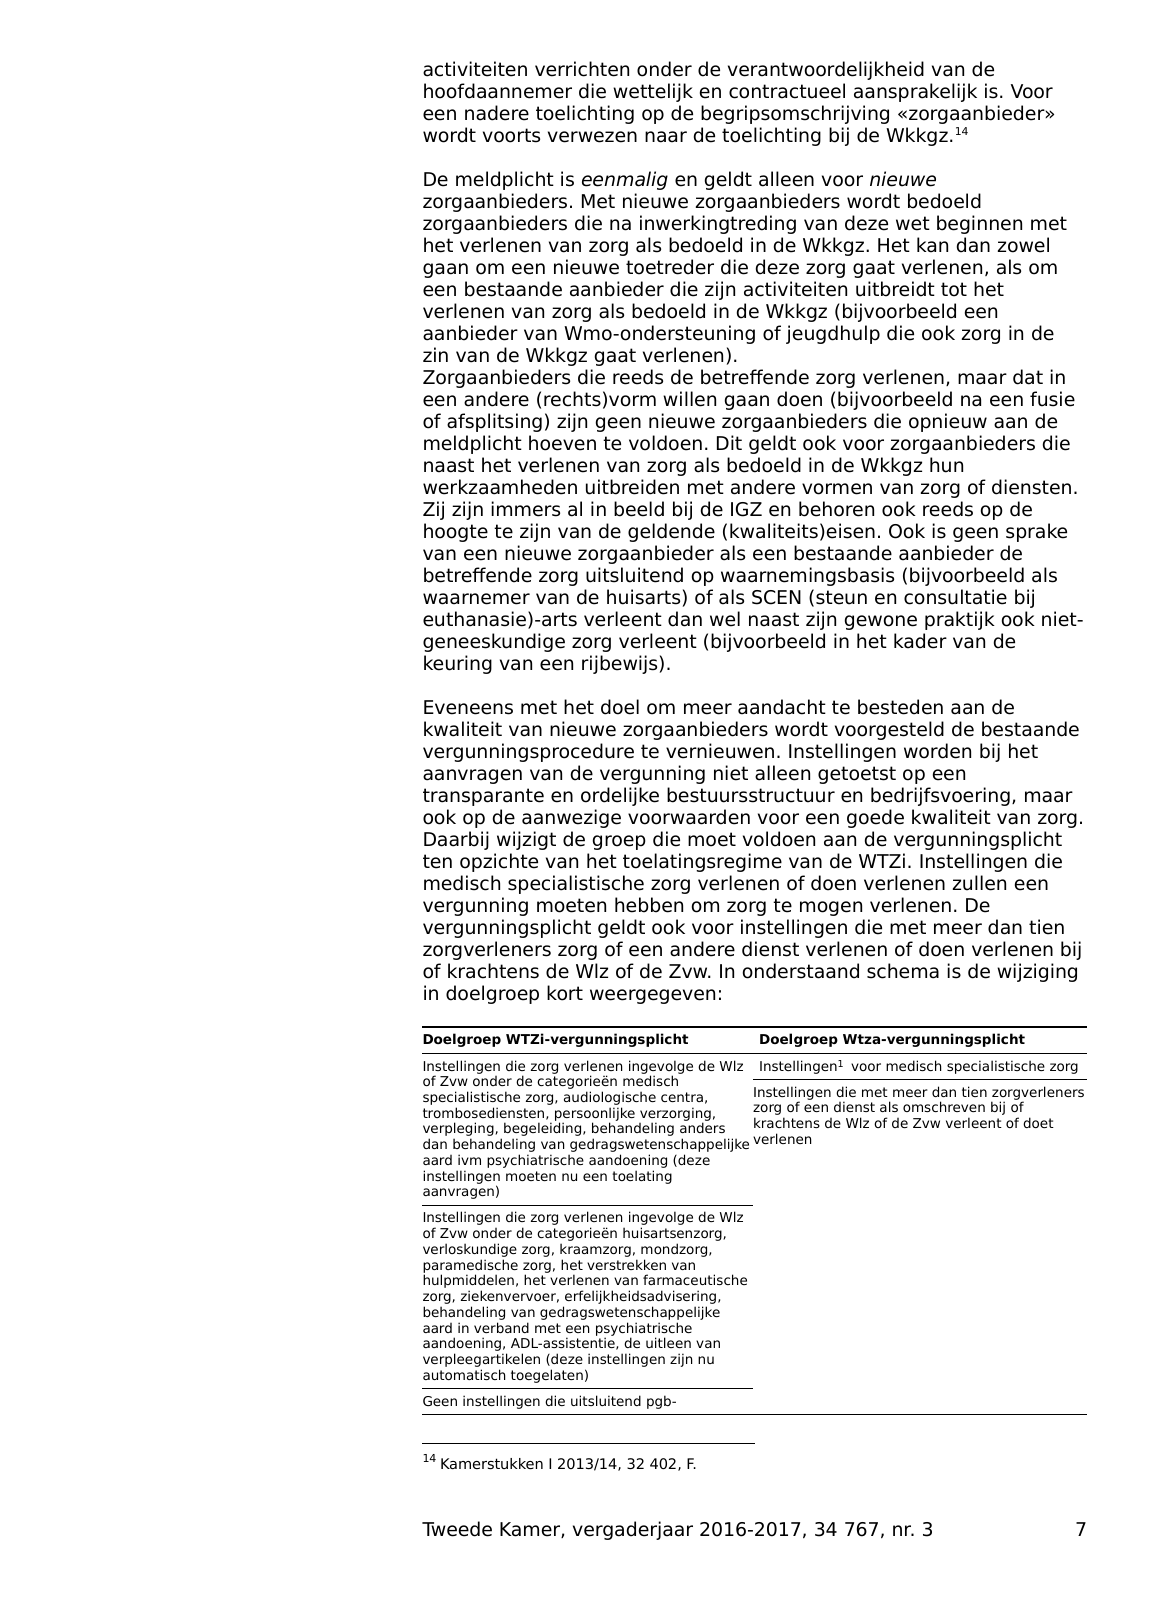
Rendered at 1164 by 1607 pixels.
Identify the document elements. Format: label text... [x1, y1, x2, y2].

table_cell Instellingen1 voor medisch specialistische zorg [753, 1054, 1087, 1079]
text Zorgaanbieders die reeds de betreffende zorg verlenen, maar dat in een andere (rechts)vorm willen gaan doen (bijvoorbeeld na een fusie of afsplitsing) zijn geen nieuwe zorgaanbieders die opnieuw aan de meldplicht hoeven te voldoen. Dit geldt ook voor zorgaanbieders die naast het verlenen van zorg als bedoeld in de Wkkgz hun werkzaamheden uitbreiden met andere vormen van zorg of diensten. Zij zijn immers al in beeld bij de IGZ en behoren ook reeds op de hoogte te zijn van de geldende (kwaliteits)eisen. Ook is geen sprake van een nieuwe zorgaanbieder als een bestaande aanbieder de betreffende zorg uitsluitend op waarnemingsbasis (bijvoorbeeld als waarnemer van de huisarts) of als SCEN (steun en consultatie bij euthanasie)-arts verleent dan wel naast zijn gewone praktijk ook niet-geneeskundige zorg verleent (bijvoorbeeld in het kader van de keuring van een rijbewijs). [422, 367, 1087, 675]
table_cell Instellingen die zorg verlenen ingevolge de Wlz of Zvw onder de categorieën huisartsenzorg, verloskundige zorg, kraamzorg, mondzorg, paramedische zorg, het verstrekken van hulpmiddelen, het verlenen van farmaceutische zorg, ziekenvervoer, erfelijkheidsadvisering, behandeling van gedragswetenschappelijke aard in verband met een psychiatrische aandoening, ADL-assistentie, de uitleen van verpleegartikelen (deze instellingen zijn nu automatisch toegelaten) [422, 1206, 753, 1388]
table_cell Instellingen die met meer dan tien zorgverleners zorg of een dienst als omschreven bij of krachtens de Wlz of de Zvw verleent of doet verlenen [753, 1080, 1087, 1414]
text De meldplicht is eenmalig en geldt alleen voor nieuwe zorgaanbieders. Met nieuwe zorgaanbieders wordt bedoeld zorgaanbieders die na inwerkingtreding van deze wet beginnen met het verlenen van zorg als bedoeld in de Wkkgz. Het kan dan zowel gaan om een nieuwe toetreder die deze zorg gaat verlenen, als om een bestaande aanbieder die zijn activiteiten uitbreidt tot het verlenen van zorg als bedoeld in de Wkkgz (bijvoorbeeld een aanbieder van Wmo-ondersteuning of jeugdhulp die ook zorg in de zin van de Wkkgz gaat verlenen). [422, 169, 1087, 367]
table_cell Geen instellingen die uitsluitend pgb- [422, 1389, 753, 1414]
text activiteiten verrichten onder de verantwoordelijkheid van de hoofdaannemer die wettelijk en contractueel aansprakelijk is. Voor een nadere toelichting op de begripsomschrijving «zorgaanbieder» wordt voorts verwezen naar de toelichting bij de Wkkgz. [422, 59, 1087, 147]
text Kamerstukken I 2013/14, 32 402, F. [422, 1452, 1087, 1474]
table_header Doelgroep WTZi-vergunningsplicht [422, 1028, 753, 1053]
text Eveneens met het doel om meer aandacht te besteden aan de kwaliteit van nieuwe zorgaanbieders wordt voorgesteld de bestaande vergunningsprocedure te vernieuwen. Instellingen worden bij het aanvragen van de vergunning niet alleen getoetst op een transparante en ordelijke bestuursstructuur en bedrijfsvoering, maar ook op de aanwezige voorwaarden voor een goede kwaliteit van zorg. Daarbij wijzigt de groep die moet voldoen aan de vergunningsplicht ten opzichte van het toelatingsregime van de WTZi. Instellingen die medisch specialistische zorg verlenen of doen verlenen zullen een vergunning moeten hebben om zorg te mogen verlenen. De vergunningsplicht geldt ook voor instellingen die met meer dan tien zorgverleners zorg of een andere dienst verlenen of doen verlenen bij of krachtens de Wlz of de Zvw. In onderstaand schema is de wijziging in doelgroep kort weergegeven: [422, 697, 1087, 1004]
table_header Doelgroep Wtza-vergunningsplicht [753, 1028, 1087, 1053]
table_cell Instellingen die zorg verlenen ingevolge de Wlz of Zvw onder de categorieën medisch specialistische zorg, audiologische centra, trombosediensten, persoonlijke verzorging, verpleging, begeleiding, behandeling anders dan behandeling van gedragswetenschappelijke aard ivm psychiatrische aandoening (deze instellingen moeten nu een toelating aanvragen) [422, 1054, 753, 1204]
